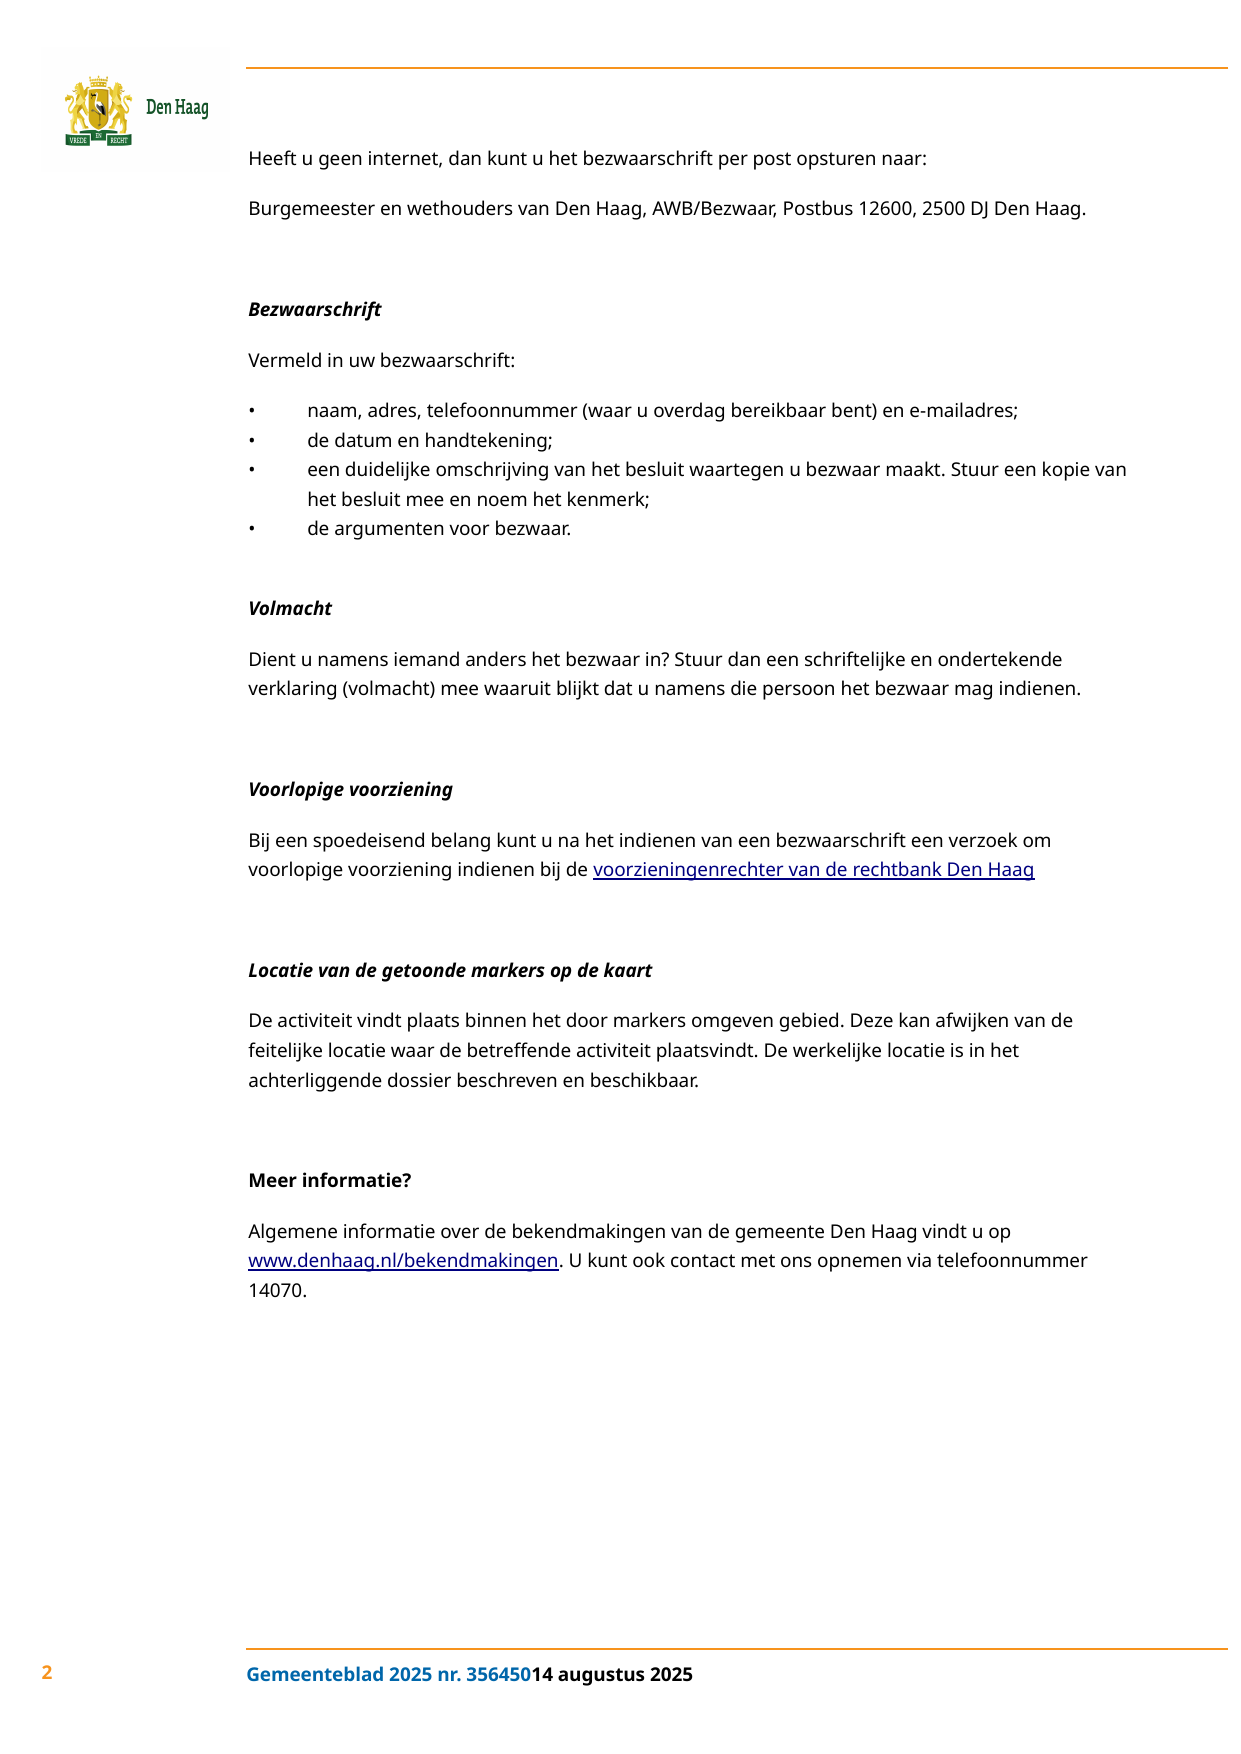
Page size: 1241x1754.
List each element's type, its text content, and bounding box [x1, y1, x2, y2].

text Heeft u geen internet, dan kunt u het bezwaarschrift per post opsturen naar: [248, 145, 1152, 171]
text Vermeld in uw bezwaarschrift: [248, 347, 1152, 373]
list naam, adres, telefoonnummer (waar u overdag bereikbaar bent) en e-mailadres; [248, 397, 1152, 423]
text Burgemeester en wethouders van Den Haag, AWB/Bezwaar, Postbus 12600, 2500 DJ Den Haag. [248, 196, 1152, 221]
text Bij een spoedeisend belang kunt u na het indienen van een bezwaarschrift een verzoek om voorlopige voorziening indienen bij de voorzieningenrechter van de rechtbank Den Haag [248, 827, 1152, 882]
list de argumenten voor bezwaar. [248, 516, 1152, 541]
text Locatie van de getoonde markers op de kaart [248, 957, 1152, 983]
list de datum en handtekening; [248, 427, 1152, 453]
text De activiteit vindt plaats binnen het door markers omgeven gebied. Deze kan afwijken van de feitelijke locatie waar de betreffende activiteit plaatsvindt. De werkelijke locatie is in het achterliggende dossier beschreven en beschikbaar. [248, 1008, 1152, 1093]
list een duidelijke omschrijving van het besluit waartegen u bezwaar maakt. Stuur een kopie van het besluit mee en noem het kenmerk; [248, 456, 1152, 512]
text Voorlopige voorziening [248, 776, 1152, 802]
text Algemene informatie over de bekendmakingen van de gemeente Den Haag vindt u op www.denhaag.nl/bekendmakingen. U kunt ook contact met ons opnemen via telefoonnummer 14070. [248, 1218, 1152, 1303]
text Volmacht [248, 596, 1152, 621]
text Bezwaarschrift [248, 296, 1152, 322]
text Meer informatie? [248, 1168, 1152, 1193]
picture [41, 47, 231, 172]
text Dient u namens iemand anders het bezwaar in? Stuur dan een schriftelijke en ondertekende verklaring (volmacht) mee waaruit blijkt dat u namens die persoon het bezwaar mag indienen. [248, 646, 1152, 701]
